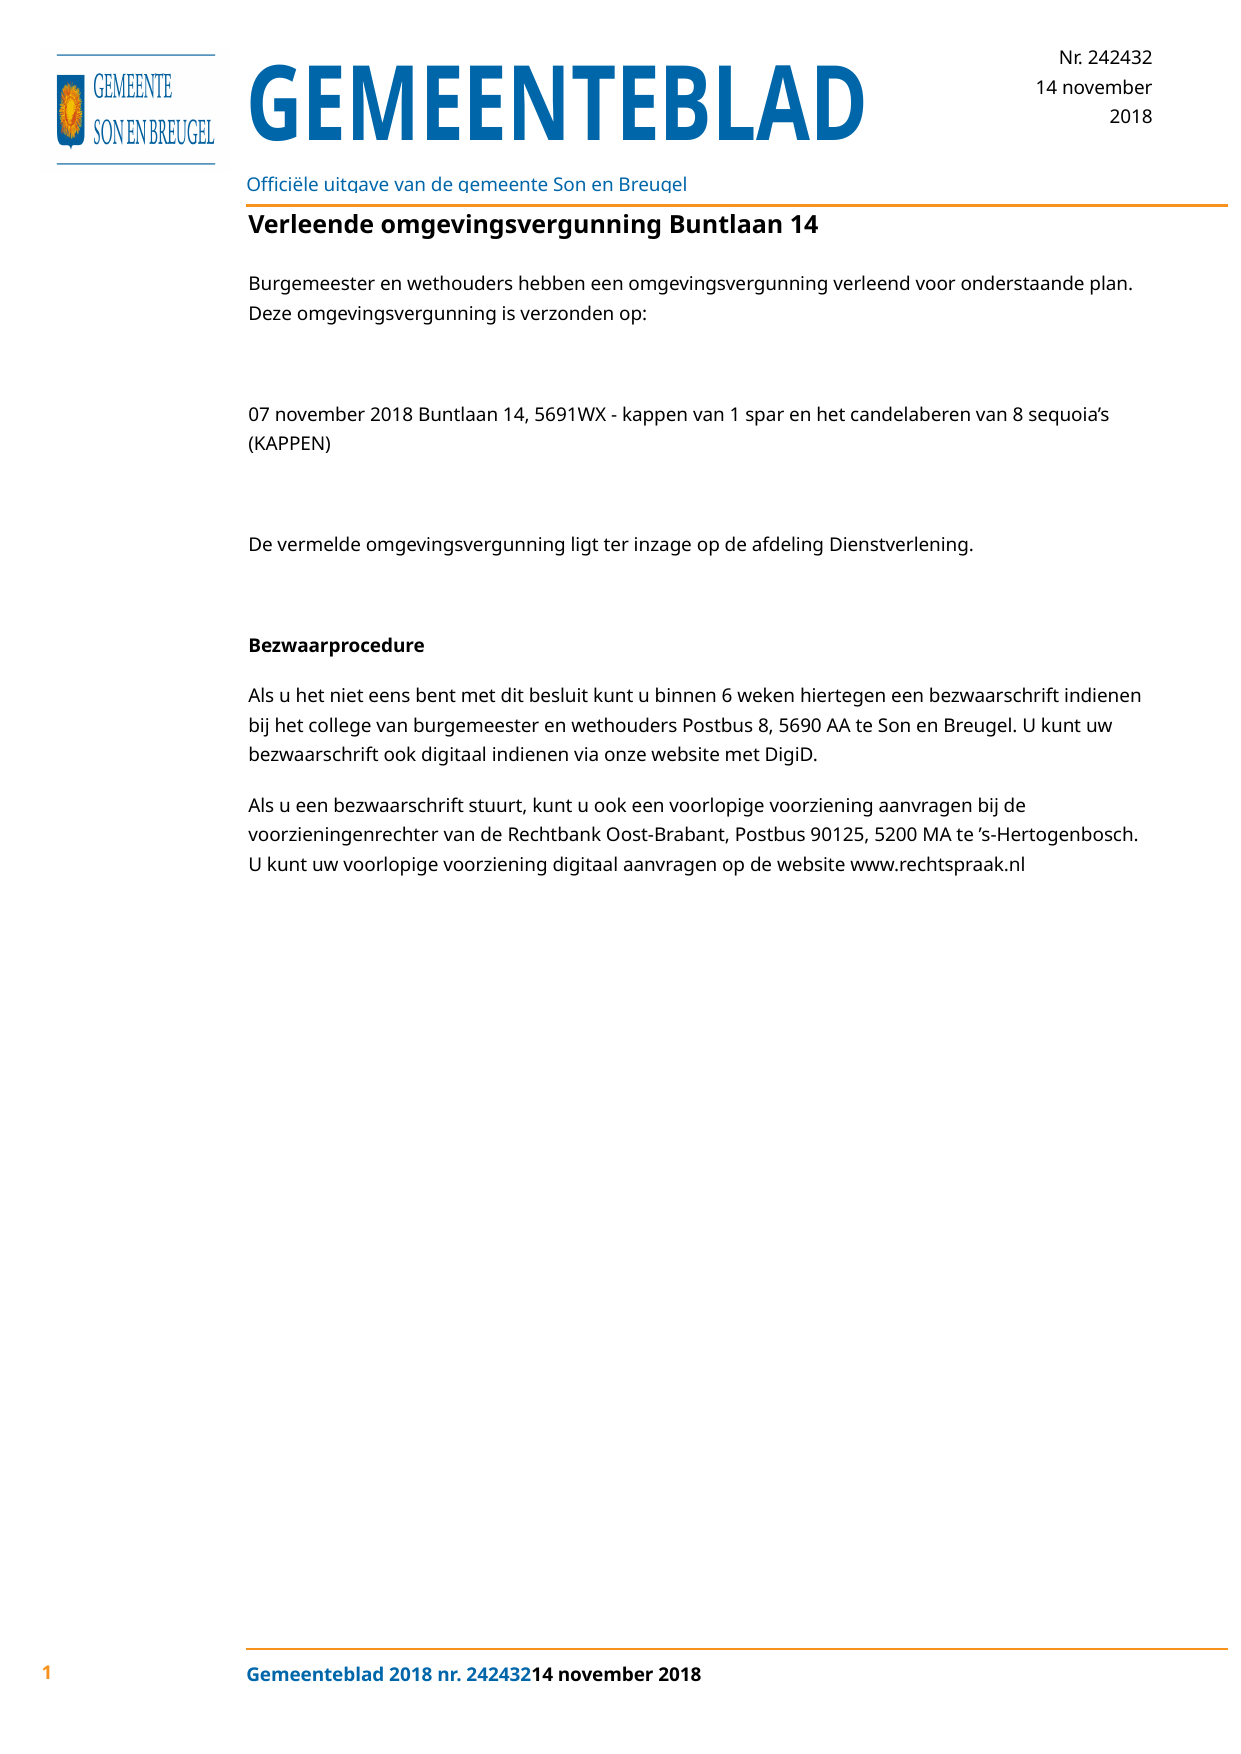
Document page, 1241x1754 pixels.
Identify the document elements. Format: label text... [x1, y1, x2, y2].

text Als u een bezwaarschrift stuurt, kunt u ook een voorlopige voorziening aanvragen bij de voorzieningenrechter van de Rechtbank Oost-Brabant, Postbus 90125, 5200 MA te ’s-Hertogenbosch. U kunt uw voorlopige voorziening digitaal aanvragen op de website www.rechtspraak.nl [248, 792, 1152, 877]
text De vermelde omgevingsvergunning ligt ter inzage op de afdeling Dienstverlening. [248, 531, 1152, 557]
text 07 november 2018 Buntlaan 14, 5691WX - kappen van 1 spar en het candelaberen van 8 sequoia’s (KAPPEN) [248, 401, 1152, 456]
text Als u het niet eens bent met dit besluit kunt u binnen 6 weken hiertegen een bezwaarschrift indienen bij het college van burgemeester en wethouders Postbus 8, 5690 AA te Son en Breugel. U kunt uw bezwaarschrift ook digitaal indienen via onze website met DigiD. [248, 682, 1152, 767]
text Verleende omgevingsvergunning Buntlaan 14 [248, 207, 1152, 241]
picture [41, 47, 231, 172]
text Burgemeester en wethouders hebben een omgevingsvergunning verleend voor onderstaande plan. Deze omgevingsvergunning is verzonden op: [248, 270, 1152, 326]
text Bezwaarprocedure [248, 632, 1152, 658]
